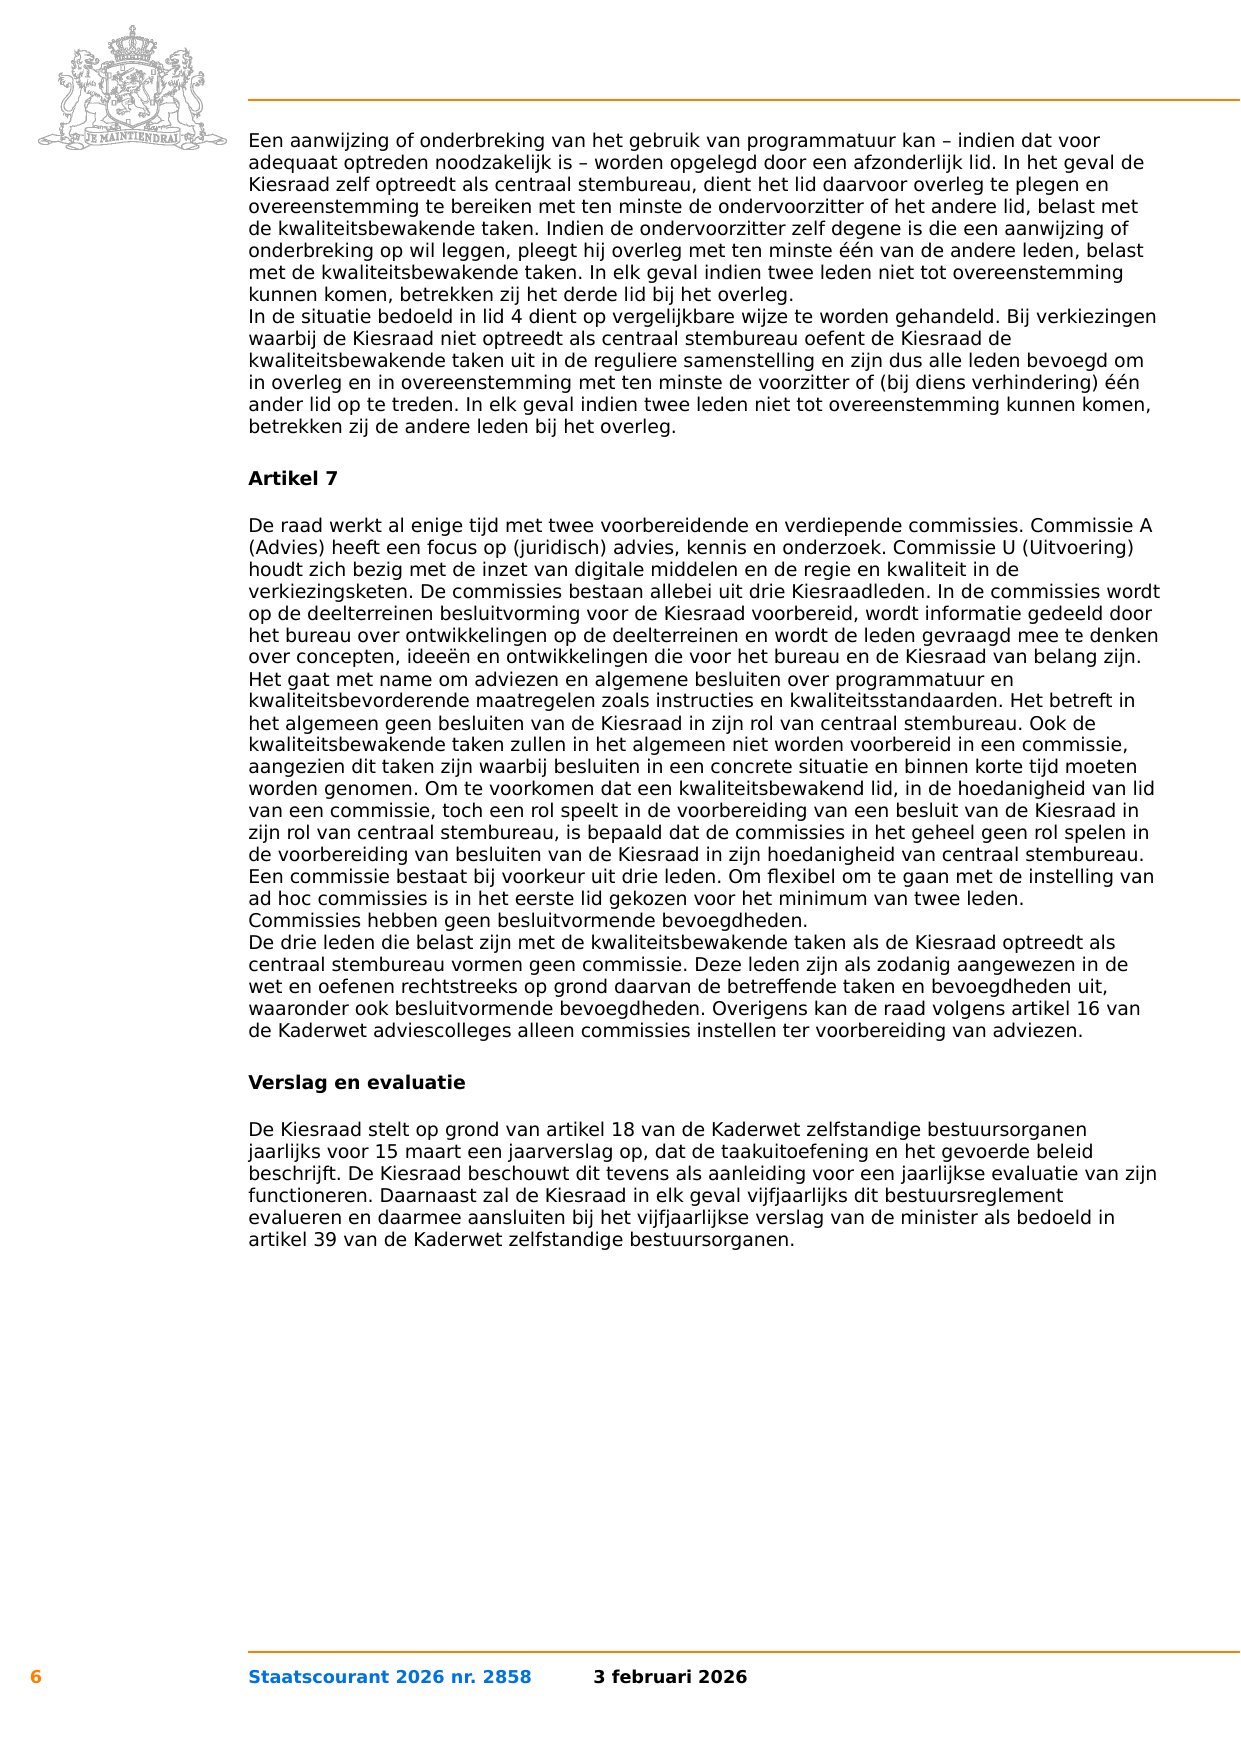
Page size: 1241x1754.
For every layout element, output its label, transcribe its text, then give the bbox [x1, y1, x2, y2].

text In de situatie bedoeld in lid 4 dient op vergelijkbare wijze te worden gehandeld. Bij verkiezingen waarbij de Kiesraad niet optreedt als centraal stembureau oefent de Kiesraad de kwaliteitsbewakende taken uit in de reguliere samenstelling en zijn dus alle leden bevoegd om in overleg en in overeenstemming met ten minste de voorzitter of (bij diens verhindering) één ander lid op te treden. In elk geval indien twee leden niet tot overeenstemming kunnen komen, betrekken zij de andere leden bij het overleg. [248, 306, 1163, 438]
text Een commissie bestaat bij voorkeur uit drie leden. Om flexibel om te gaan met de instelling van ad hoc commissies is in het eerste lid gekozen voor het minimum van twee leden. [248, 866, 1163, 910]
text De drie leden die belast zijn met de kwaliteitsbewakende taken als de Kiesraad optreedt als centraal stembureau vormen geen commissie. Deze leden zijn als zodanig aangewezen in de wet en oefenen rechtstreeks op grond daarvan de betreffende taken en bevoegdheden uit, waaronder ook besluitvormende bevoegdheden. Overigens kan de raad volgens artikel 16 van de Kaderwet adviescolleges alleen commissies instellen ter voorbereiding van adviezen. [248, 932, 1163, 1042]
subtitle Artikel 7 [248, 468, 1163, 489]
text De raad werkt al enige tijd met twee voorbereidende en verdiepende commissies. Commissie A (Advies) heeft een focus op (juridisch) advies, kennis en onderzoek. Commissie U (Uitvoering) houdt zich bezig met de inzet van digitale middelen en de regie en kwaliteit in de verkiezingsketen. De commissies bestaan allebei uit drie Kiesraadleden. In de commissies wordt op de deelterreinen besluitvorming voor de Kiesraad voorbereid, wordt informatie gedeeld door het bureau over ontwikkelingen op de deelterreinen en wordt de leden gevraagd mee te denken over concepten, ideeën en ontwikkelingen die voor het bureau en de Kiesraad van belang zijn. Het gaat met name om adviezen en algemene besluiten over programmatuur en kwaliteitsbevorderende maatregelen zoals instructies en kwaliteitsstandaarden. Het betreft in het algemeen geen besluiten van de Kiesraad in zijn rol van centraal stembureau. Ook de kwaliteitsbewakende taken zullen in het algemeen niet worden voorbereid in een commissie, aangezien dit taken zijn waarbij besluiten in een concrete situatie en binnen korte tijd moeten worden genomen. Om te voorkomen dat een kwaliteitsbewakend lid, in de hoedanigheid van lid van een commissie, toch een rol speelt in de voorbereiding van een besluit van de Kiesraad in zijn rol van centraal stembureau, is bepaald dat de commissies in het geheel geen rol spelen in de voorbereiding van besluiten van de Kiesraad in zijn hoedanigheid van centraal stembureau. [248, 514, 1163, 866]
subtitle Verslag en evaluatie [248, 1072, 1163, 1094]
picture [38, 25, 227, 150]
text De Kiesraad stelt op grond van artikel 18 van de Kaderwet zelfstandige bestuursorganen jaarlijks voor 15 maart een jaarverslag op, dat de taakuitoefening en het gevoerde beleid beschrijft. De Kiesraad beschouwt dit tevens als aanleiding voor een jaarlijkse evaluatie van zijn functioneren. Daarnaast zal de Kiesraad in elk geval vijfjaarlijks dit bestuursreglement evalueren en daarmee aansluiten bij het vijfjaarlijkse verslag van de minister als bedoeld in artikel 39 van de Kaderwet zelfstandige bestuursorganen. [248, 1119, 1163, 1251]
text Commissies hebben geen besluitvormende bevoegdheden. [248, 910, 1163, 932]
text Een aanwijzing of onderbreking van het gebruik van programmatuur kan – indien dat voor adequaat optreden noodzakelijk is – worden opgelegd door een afzonderlijk lid. In het geval de Kiesraad zelf optreedt als centraal stembureau, dient het lid daarvoor overleg te plegen en overeenstemming te bereiken met ten minste de ondervoorzitter of het andere lid, belast met de kwaliteitsbewakende taken. Indien de ondervoorzitter zelf degene is die een aanwijzing of onderbreking op wil leggen, pleegt hij overleg met ten minste één van de andere leden, belast met de kwaliteitsbewakende taken. In elk geval indien twee leden niet tot overeenstemming kunnen komen, betrekken zij het derde lid bij het overleg. [248, 130, 1163, 306]
